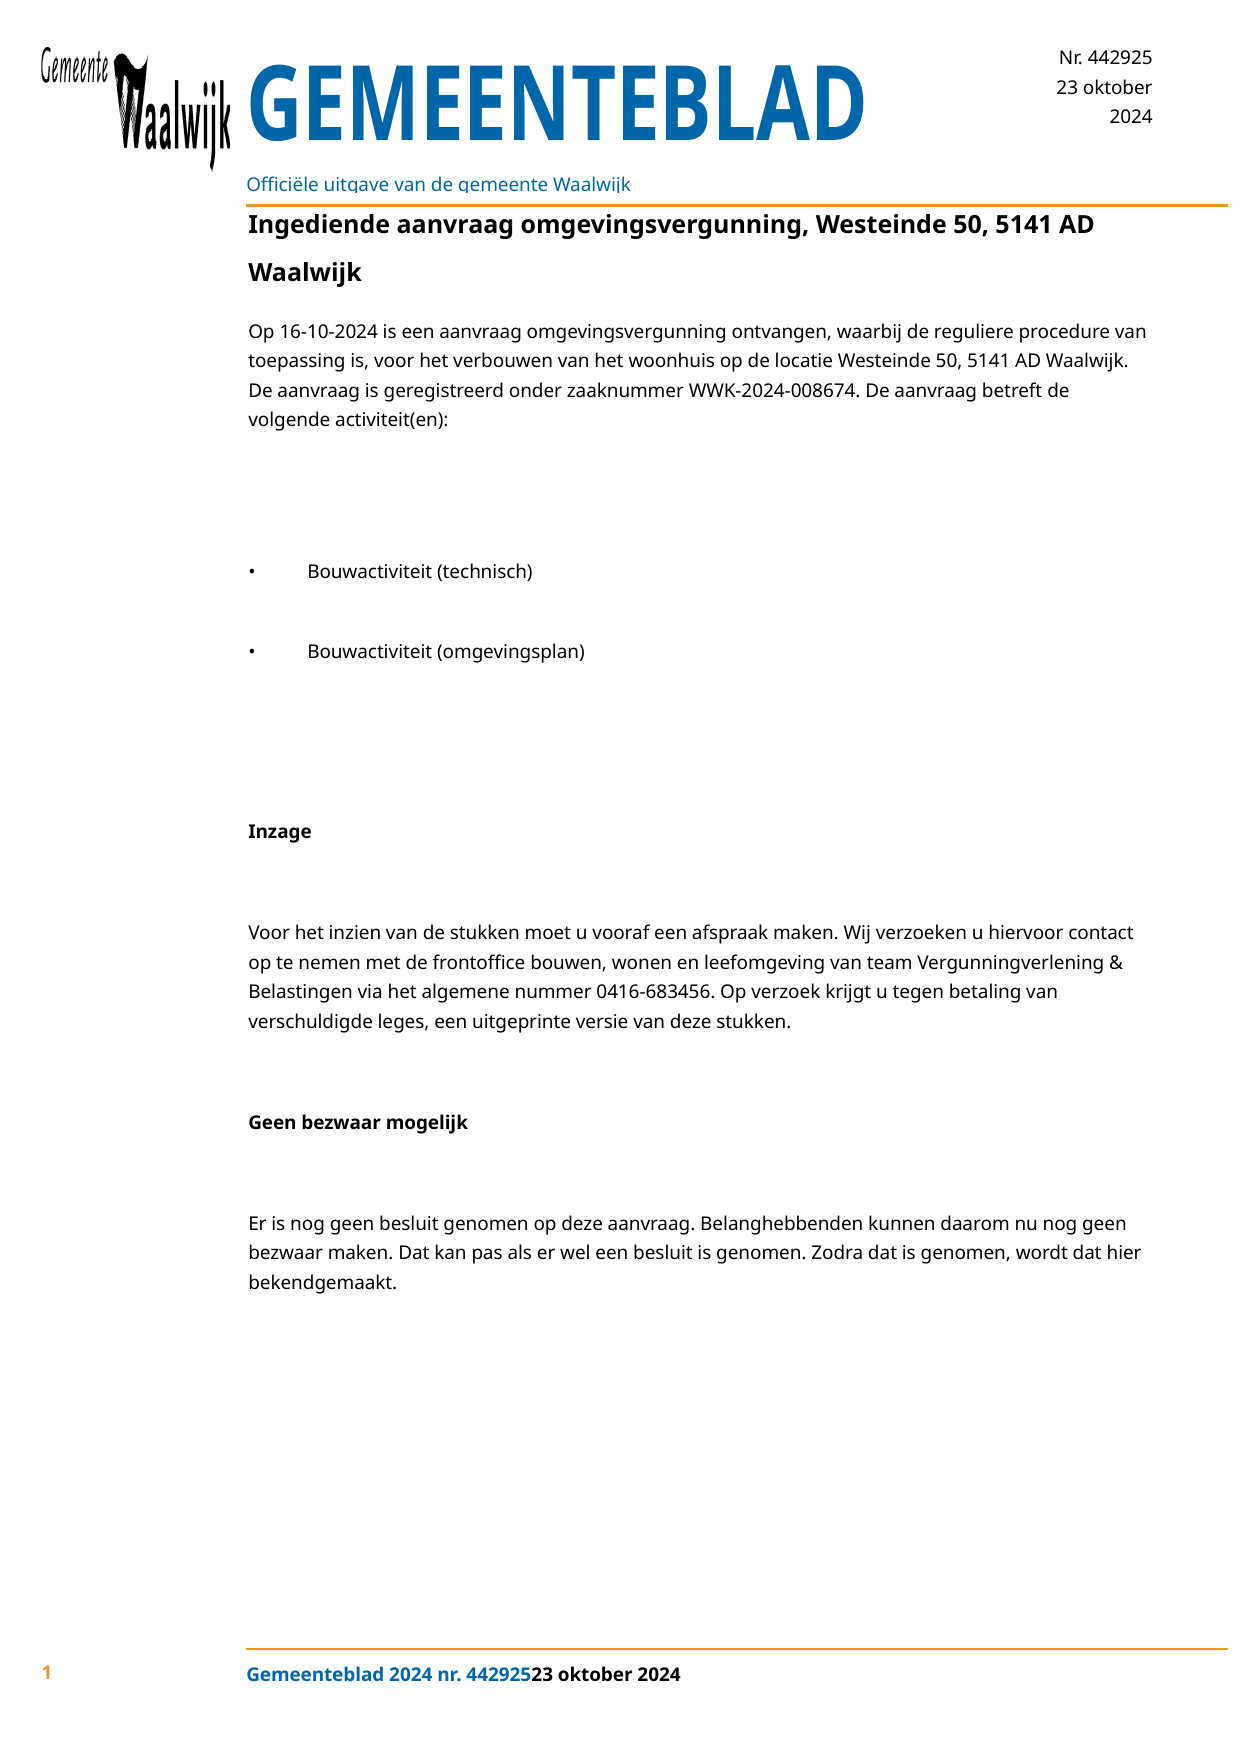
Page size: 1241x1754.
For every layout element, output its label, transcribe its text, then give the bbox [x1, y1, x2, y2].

picture [41, 47, 231, 172]
list Bouwactiviteit (technisch) [248, 558, 1152, 584]
text Ingediende aanvraag omgevingsvergunning, Westeinde 50, 5141 AD Waalwijk [248, 207, 1152, 288]
text Inzage [248, 819, 1152, 844]
text Geen bezwaar mogelijk [248, 1109, 1152, 1135]
list Bouwactiviteit (omgevingsplan) [248, 638, 1152, 664]
text Er is nog geen besluit genomen op deze aanvraag. Belanghebbenden kunnen daarom nu nog geen bezwaar maken. Dat kan pas als er wel een besluit is genomen. Zodra dat is genomen, wordt dat hier bekendgemaakt. [248, 1210, 1152, 1295]
text Op 16-10-2024 is een aanvraag omgevingsvergunning ontvangen, waarbij de reguliere procedure van toepassing is, voor het verbouwen van het woonhuis op de locatie Westeinde 50, 5141 AD Waalwijk. De aanvraag is geregistreerd onder zaaknummer WWK-2024-008674. De aanvraag betreft de volgende activiteit(en): [248, 318, 1152, 432]
text Voor het inzien van de stukken moet u vooraf een afspraak maken. Wij verzoeken u hiervoor contact op te nemen met de frontoffice bouwen, wonen en leefomgeving van team Vergunningverlening & Belastingen via het algemene nummer 0416-683456. Op verzoek krijgt u tegen betaling van verschuldigde leges, een uitgeprinte versie van deze stukken. [248, 919, 1152, 1034]
